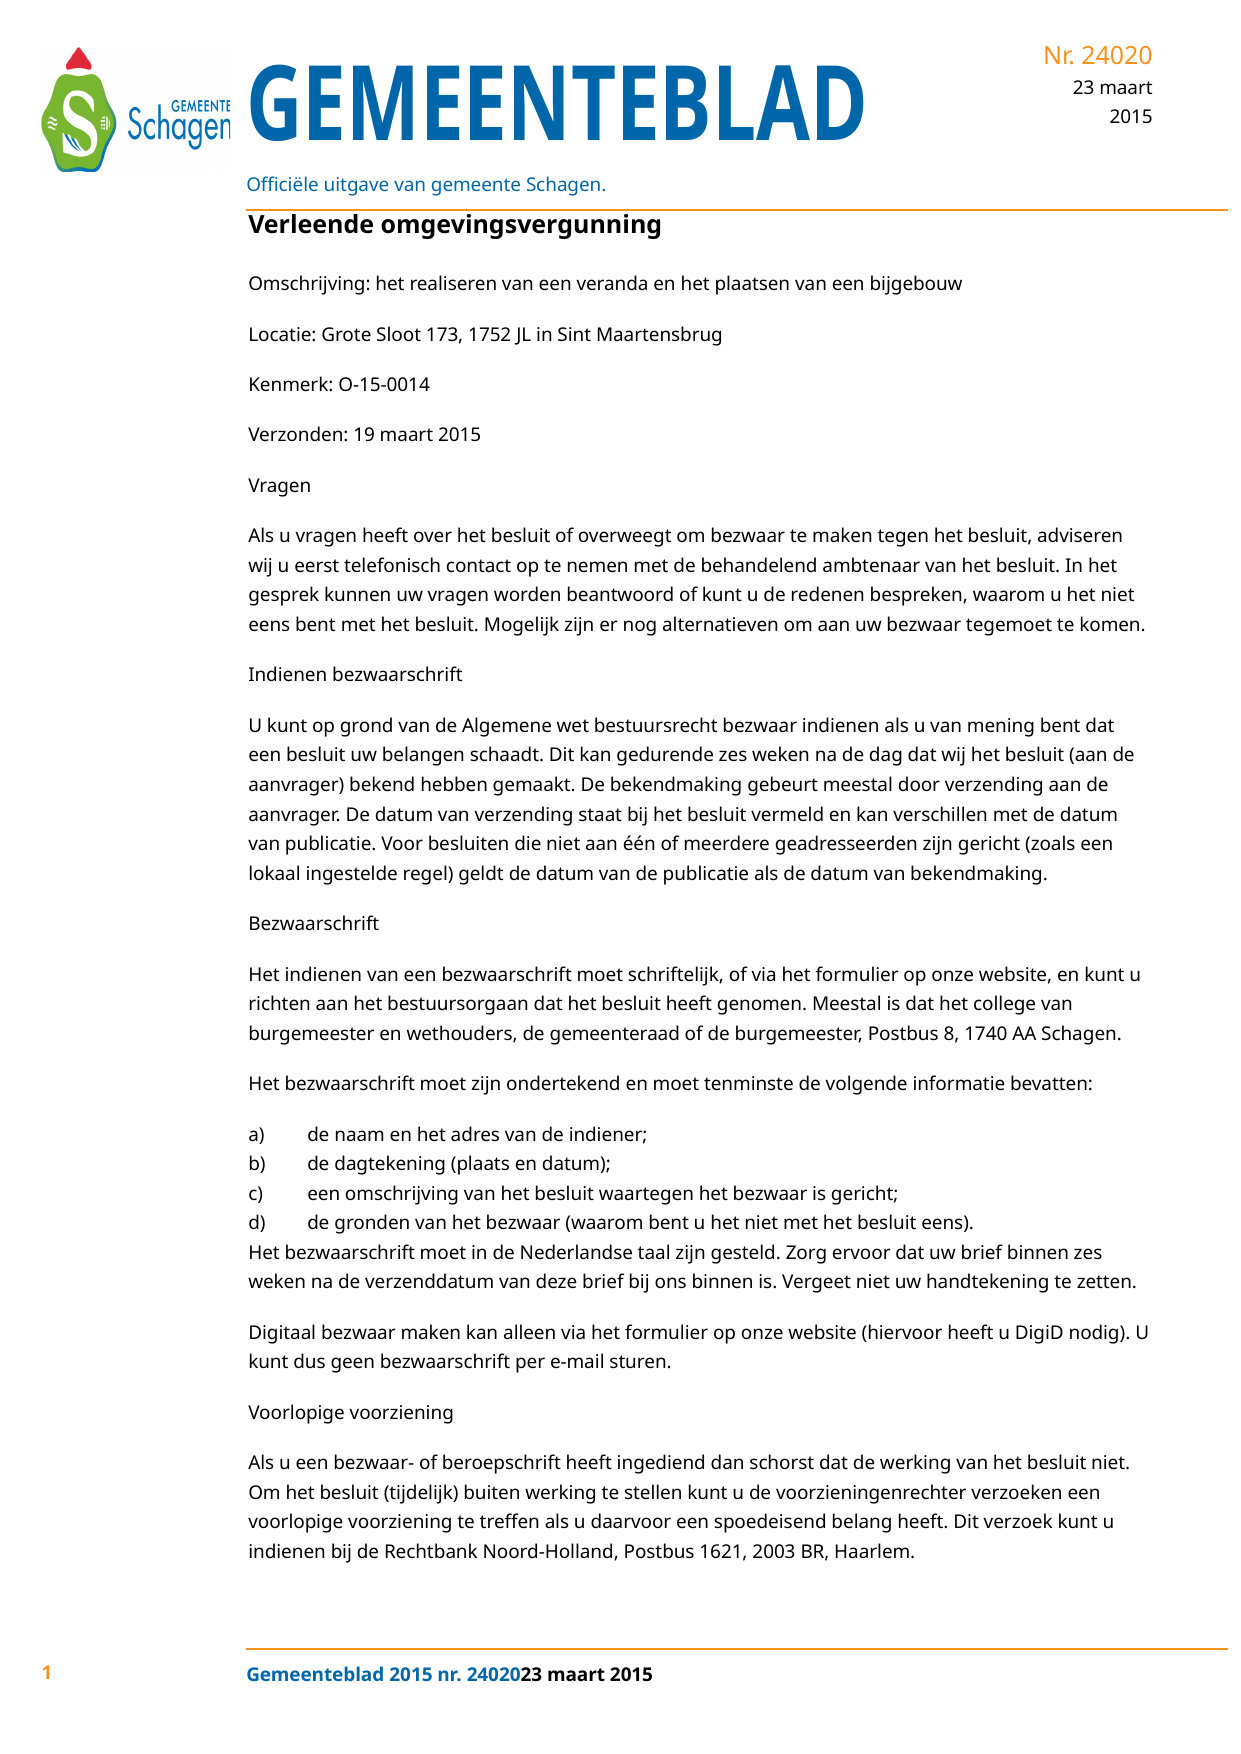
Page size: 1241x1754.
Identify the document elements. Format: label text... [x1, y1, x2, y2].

text Locatie: Grote Sloot 173, 1752 JL in Sint Maartensbrug [248, 321, 1152, 346]
text Het indienen van een bezwaarschrift moet schriftelijk, of via het formulier op onze website, en kunt u richten aan het bestuursorgaan dat het besluit heeft genomen. Meestal is dat het college van burgemeester en wethouders, de gemeenteraad of de burgemeester, Postbus 8, 1740 AA Schagen. [248, 961, 1152, 1046]
text Omschrijving: het realiseren van een veranda en het plaatsen van een bijgebouw [248, 270, 1152, 296]
list een omschrijving van het besluit waartegen het bezwaar is gericht; [248, 1180, 1152, 1206]
list de naam en het adres van de indiener; [248, 1121, 1152, 1146]
text Kenmerk: O-15-0014 [248, 371, 1152, 397]
text Voorlopige voorziening [248, 1399, 1152, 1425]
text Verzonden: 19 maart 2015 [248, 422, 1152, 447]
text Het bezwaarschrift moet in de Nederlandse taal zijn gesteld. Zorg ervoor dat uw brief binnen zes weken na de verzenddatum van deze brief bij ons binnen is. Vergeet niet uw handtekening te zetten. [248, 1239, 1152, 1294]
text U kunt op grond van de Algemene wet bestuursrecht bezwaar indienen als u van mening bent dat een besluit uw belangen schaadt. Dit kan gedurende zes weken na de dag dat wij het besluit (aan de aanvrager) bekend hebben gemaakt. De bekendmaking gebeurt meestal door verzending aan de aanvrager. De datum van verzending staat bij het besluit vermeld en kan verschillen met de datum van publicatie. Voor besluiten die niet aan één of meerdere geadresseerden zijn gericht (zoals een lokaal ingestelde regel) geldt de datum van de publicatie als de datum van bekendmaking. [248, 712, 1152, 886]
text Bezwaarschrift [248, 910, 1152, 936]
text Als u vragen heeft over het besluit of overweegt om bezwaar te maken tegen het besluit, adviseren wij u eerst telefonisch contact op te nemen met de behandelend ambtenaar van het besluit. In het gesprek kunnen uw vragen worden beantwoord of kunt u de redenen bespreken, waarom u het niet eens bent met het besluit. Mogelijk zijn er nog alternatieven om aan uw bezwaar tegemoet te komen. [248, 522, 1152, 637]
list de dagtekening (plaats en datum); [248, 1150, 1152, 1176]
list de gronden van het bezwaar (waarom bent u het niet met het besluit eens). [248, 1209, 1152, 1235]
text Indienen bezwaarschrift [248, 662, 1152, 687]
text Vragen [248, 472, 1152, 498]
text Digitaal bezwaar maken kan alleen via het formulier op onze website (hiervoor heeft u DigiD nodig). U kunt dus geen bezwaarschrift per e-mail sturen. [248, 1319, 1152, 1374]
text Verleende omgevingsvergunning [248, 211, 1152, 241]
picture [41, 47, 231, 172]
text Het bezwaarschrift moet zijn ondertekend en moet tenminste de volgende informatie bevatten: [248, 1070, 1152, 1096]
text Als u een bezwaar- of beroepschrift heeft ingediend dan schorst dat de werking van het besluit niet. Om het besluit (tijdelijk) buiten werking te stellen kunt u de voorzieningenrechter verzoeken een voorlopige voorziening te treffen als u daarvoor een spoedeisend belang heeft. Dit verzoek kunt u indienen bij de Rechtbank Noord-Holland, Postbus 1621, 2003 BR, Haarlem. [248, 1449, 1152, 1564]
